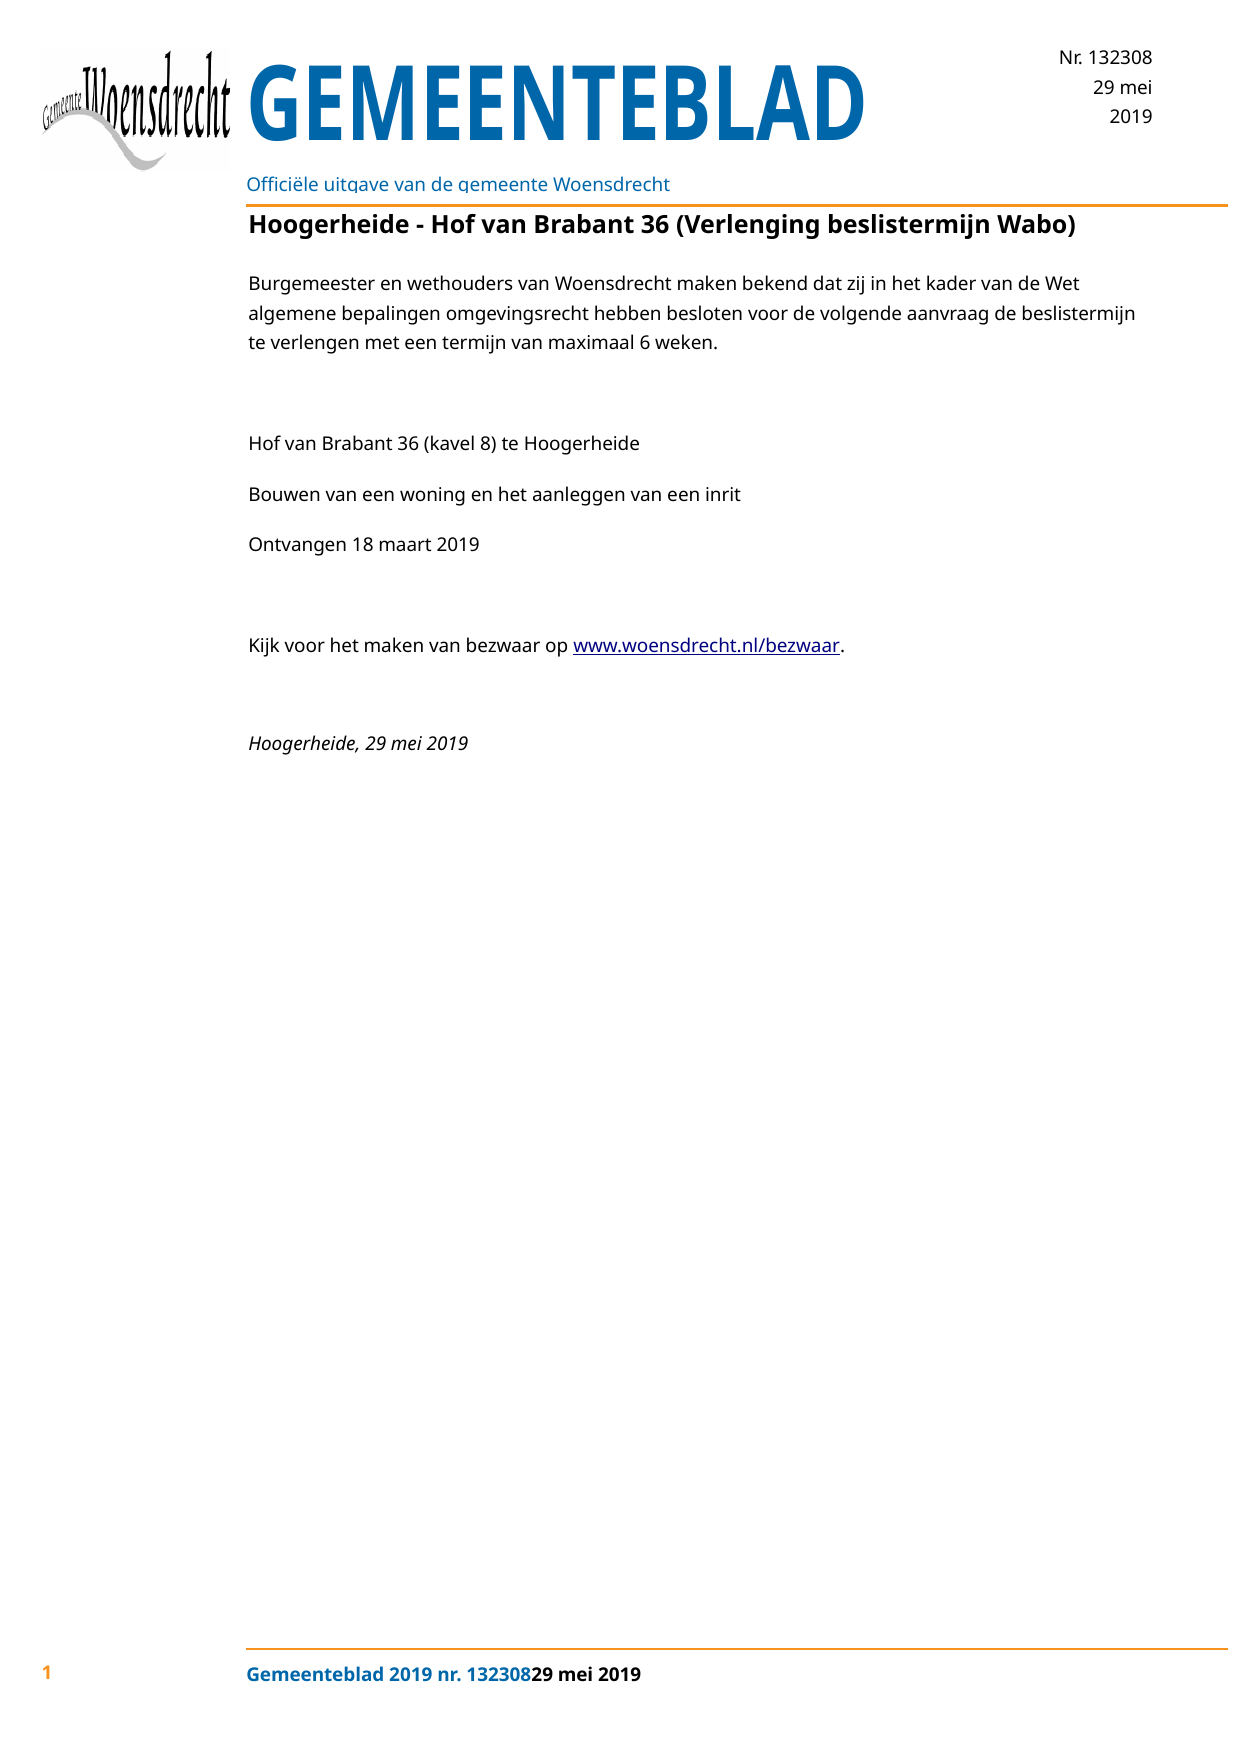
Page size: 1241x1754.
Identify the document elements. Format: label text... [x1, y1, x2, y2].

text Hof van Brabant 36 (kavel 8) te Hoogerheide [248, 430, 1152, 456]
text Ontvangen 18 maart 2019 [248, 531, 1152, 557]
text Burgemeester en wethouders van Woensdrecht maken bekend dat zij in het kader van de Wet algemene bepalingen omgevingsrecht hebben besloten voor de volgende aanvraag de beslistermijn te verlengen met een termijn van maximaal 6 weken. [248, 270, 1152, 355]
picture [41, 47, 231, 172]
text Hoogerheide - Hof van Brabant 36 (Verlenging beslistermijn Wabo) [248, 207, 1152, 241]
text Kijk voor het maken van bezwaar op www.woensdrecht.nl/bezwaar. [248, 632, 1152, 658]
text Bouwen van een woning en het aanleggen van een inrit [248, 481, 1152, 506]
text Hoogerheide, 29 mei 2019 [248, 730, 1152, 756]
